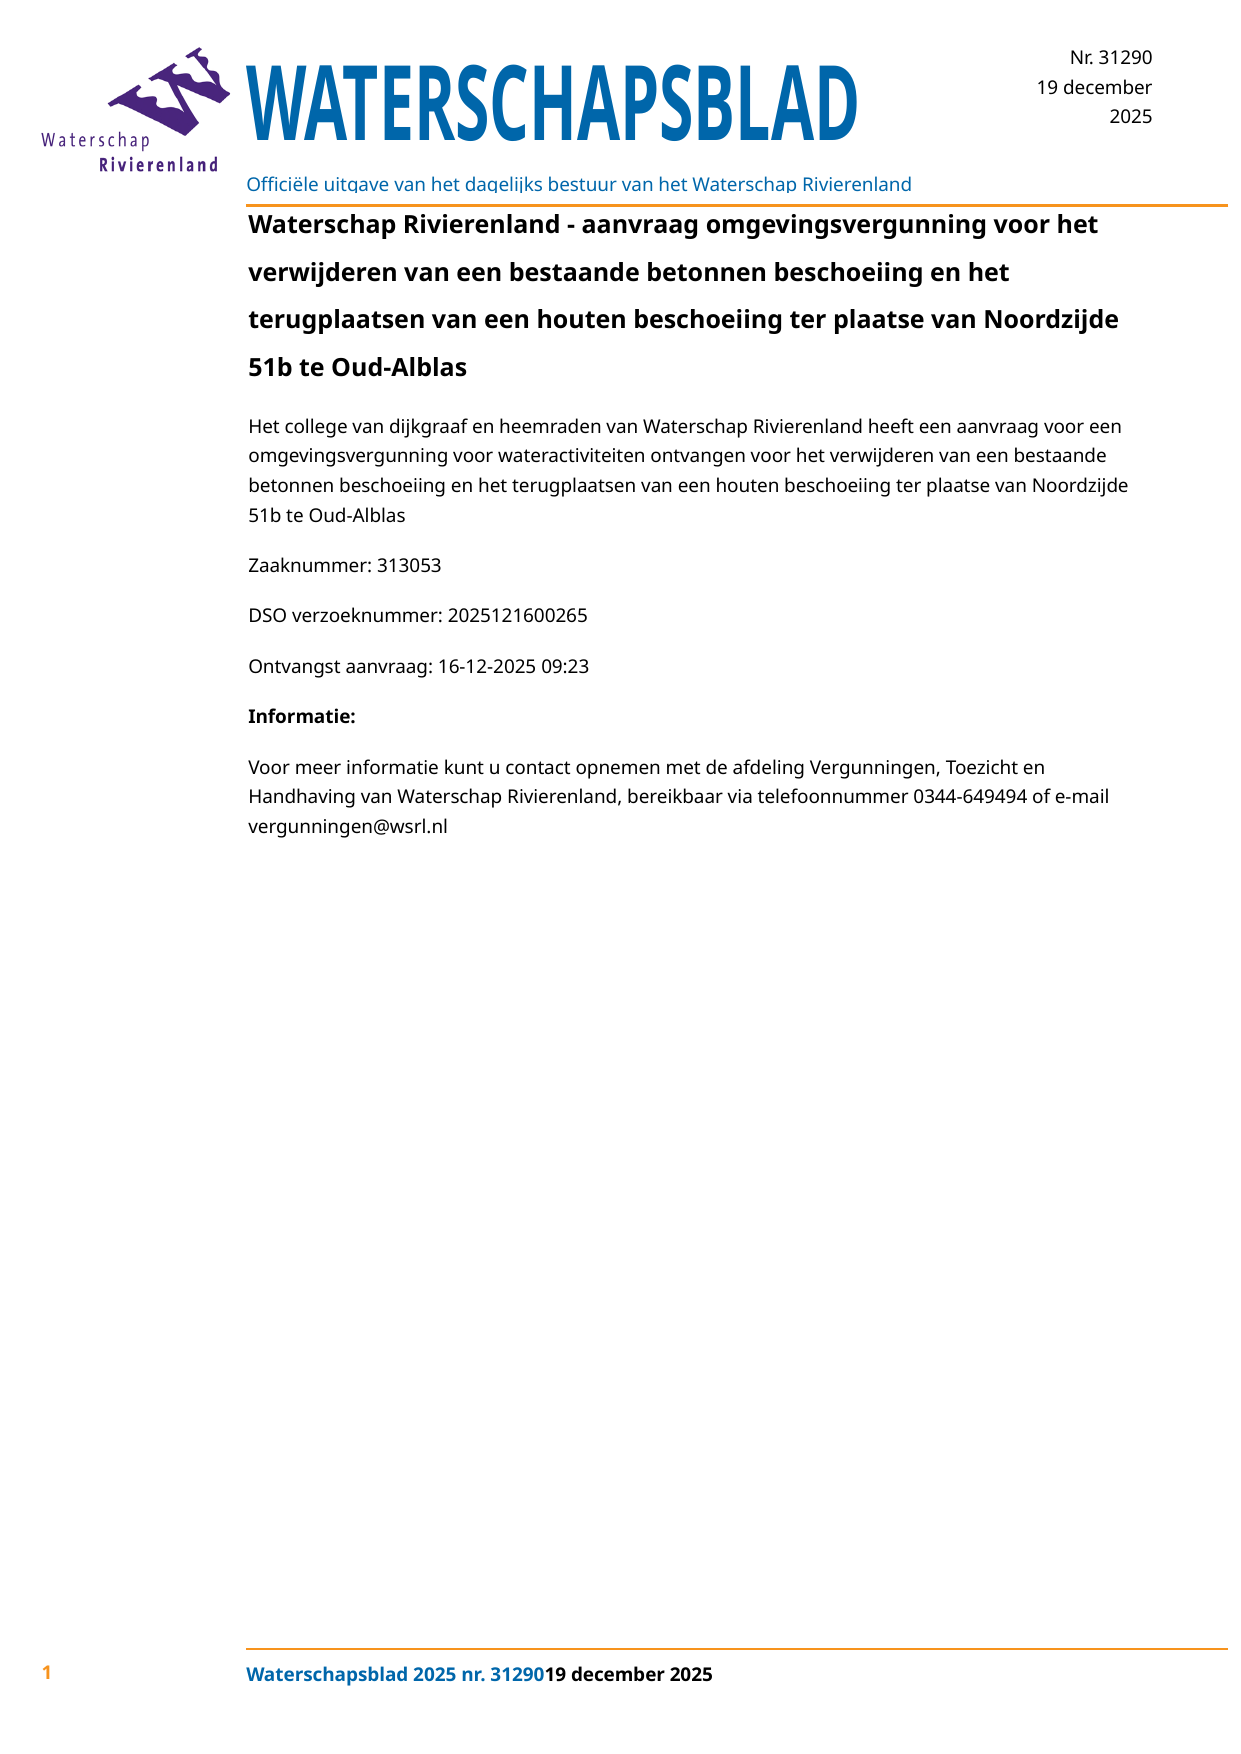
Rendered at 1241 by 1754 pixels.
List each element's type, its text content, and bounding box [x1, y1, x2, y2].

text Waterschap Rivierenland - aanvraag omgevingsvergunning voor het verwijderen van een bestaande betonnen beschoeiing en het terugplaatsen van een houten beschoeiing ter plaatse van Noordzijde 51b te Oud-Alblas [248, 207, 1152, 384]
text DSO verzoeknummer: 2025121600265 [248, 603, 1152, 628]
text Informatie: [248, 703, 1152, 729]
picture [41, 47, 231, 172]
text Ontvangst aanvraag: 16-12-2025 09:23 [248, 653, 1152, 679]
text Voor meer informatie kunt u contact opnemen met de afdeling Vergunningen, Toezicht en Handhaving van Waterschap Rivierenland, bereikbaar via telefoonnummer 0344-649494 of e-mail vergunningen@wsrl.nl [248, 754, 1152, 839]
text Zaaknummer: 313053 [248, 552, 1152, 578]
text Het college van dijkgraaf en heemraden van Waterschap Rivierenland heeft een aanvraag voor een omgevingsvergunning voor wateractiviteiten ontvangen voor het verwijderen van een bestaande betonnen beschoeiing en het terugplaatsen van een houten beschoeiing ter plaatse van Noordzijde 51b te Oud-Alblas [248, 413, 1152, 528]
